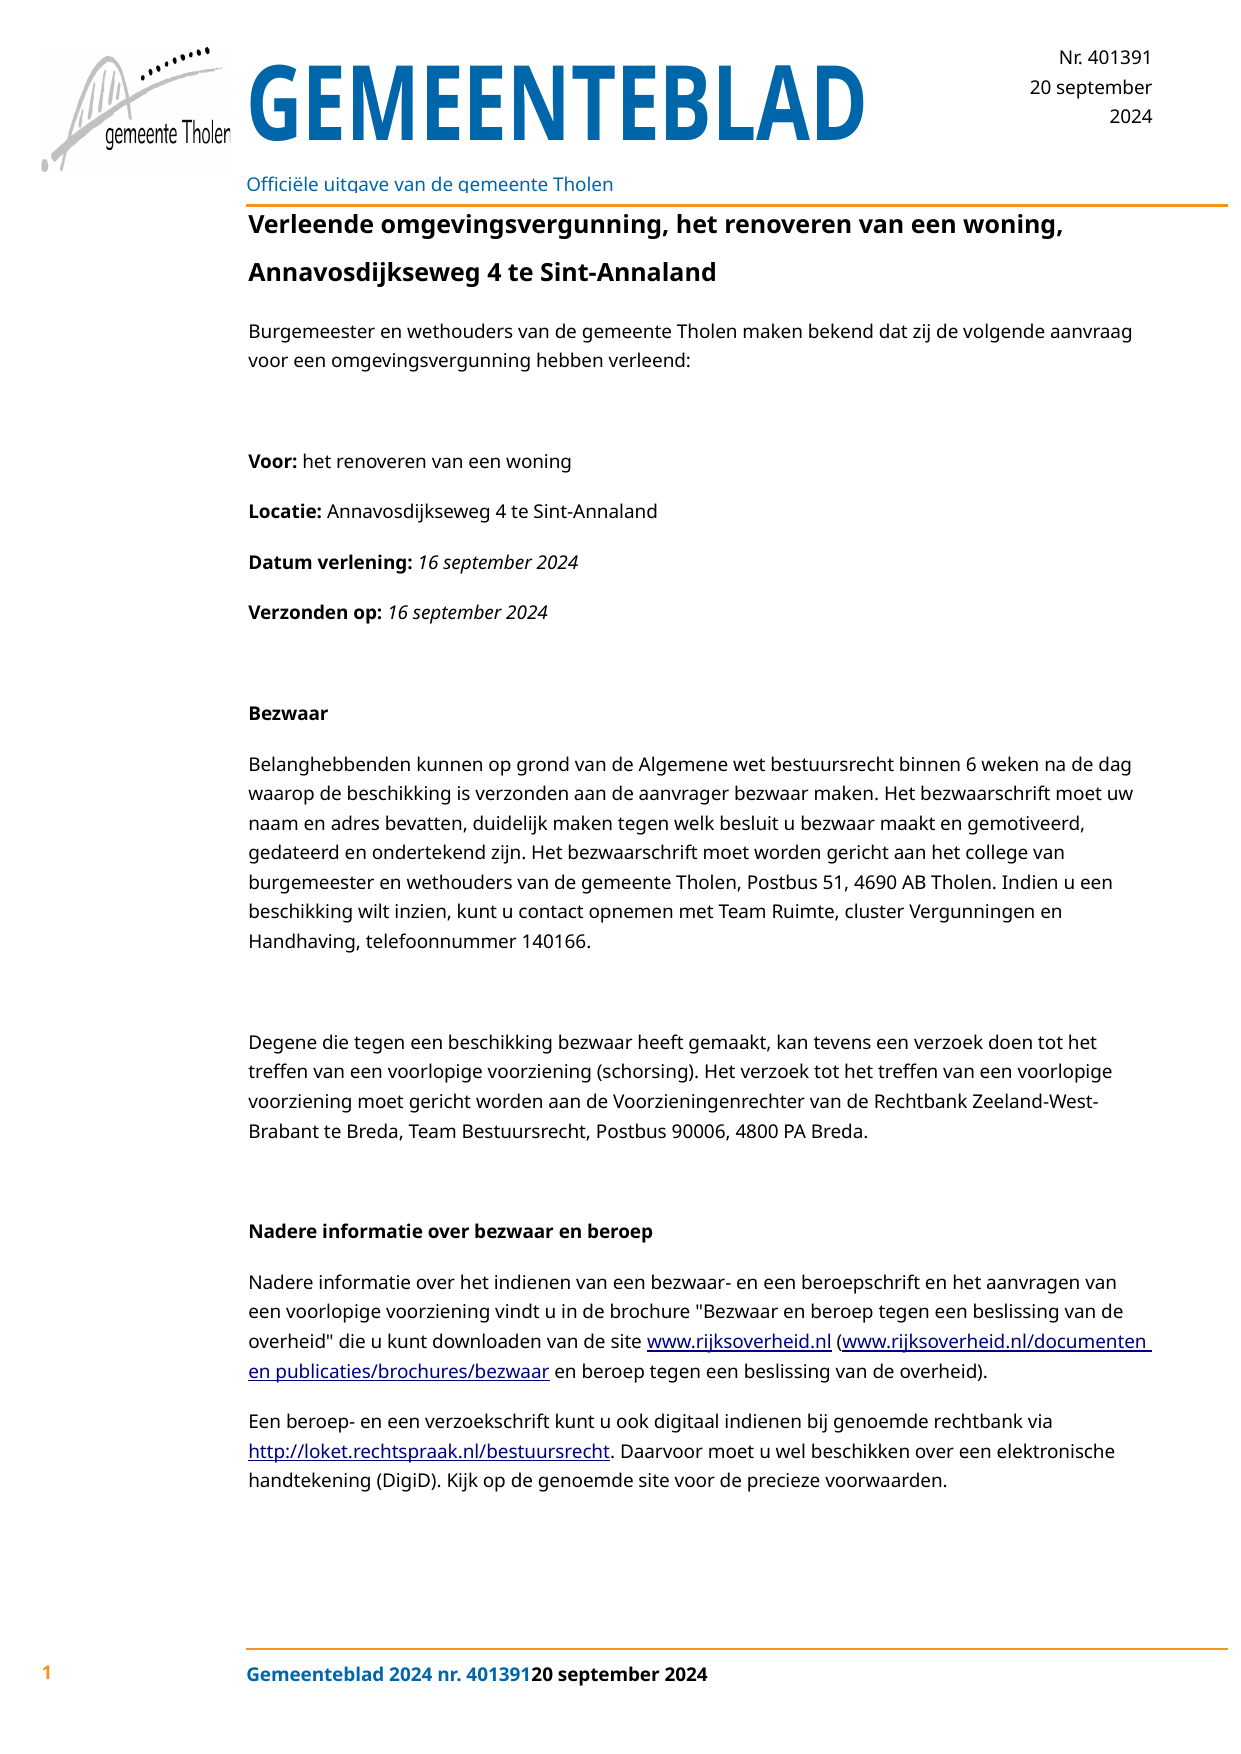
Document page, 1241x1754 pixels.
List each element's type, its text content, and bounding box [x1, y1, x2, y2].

text Een beroep- en een verzoekschrift kunt u ook digitaal indienen bij genoemde rechtbank via http://loket.rechtspraak.nl/bestuursrecht. Daarvoor moet u wel beschikken over een elektronische handtekening (DigiD). Kijk op de genoemde site voor de precieze voorwaarden. [248, 1408, 1152, 1493]
text Datum verlening: 16 september 2024 [248, 549, 1152, 575]
text Voor: het renoveren van een woning [248, 448, 1152, 474]
text Locatie: Annavosdijkseweg 4 te Sint-Annaland [248, 499, 1152, 524]
text Bezwaar [248, 700, 1152, 726]
text Verleende omgevingsvergunning, het renoveren van een woning, Annavosdijkseweg 4 te Sint-Annaland [248, 207, 1152, 288]
text Nadere informatie over het indienen van een bezwaar- en een beroepschrift en het aanvragen van een voorlopige voorziening vindt u in de brochure "Bezwaar en beroep tegen een beslissing van de overheid" die u kunt downloaden van de site www.rijksoverheid.nl (www.rijksoverheid.nl/documenten en publicaties/brochures/bezwaar en beroep tegen een beslissing van de overheid). [248, 1269, 1152, 1384]
text Belanghebbenden kunnen op grond van de Algemene wet bestuursrecht binnen 6 weken na de dag waarop de beschikking is verzonden aan de aanvrager bezwaar maken. Het bezwaarschrift moet uw naam en adres bevatten, duidelijk maken tegen welk besluit u bezwaar maakt en gemotiveerd, gedateerd en ondertekend zijn. Het bezwaarschrift moet worden gericht aan het college van burgemeester en wethouders van de gemeente Tholen, Postbus 51, 4690 AB Tholen. Indien u een beschikking wilt inzien, kunt u contact opnemen met Team Ruimte, cluster Vergunningen en Handhaving, telefoonnummer 140166. [248, 751, 1152, 954]
text Nadere informatie over bezwaar en beroep [248, 1219, 1152, 1244]
text Burgemeester en wethouders van de gemeente Tholen maken bekend dat zij de volgende aanvraag voor een omgevingsvergunning hebben verleend: [248, 318, 1152, 373]
text Degene die tegen een beschikking bezwaar heeft gemaakt, kan tevens een verzoek doen tot het treffen van een voorlopige voorziening (schorsing). Het verzoek tot het treffen van een voorlopige voorziening moet gericht worden aan de Voorzieningenrechter van de Rechtbank Zeeland-West-Brabant te Breda, Team Bestuursrecht, Postbus 90006, 4800 PA Breda. [248, 1029, 1152, 1144]
picture [41, 47, 231, 172]
text Verzonden op: 16 september 2024 [248, 599, 1152, 625]
